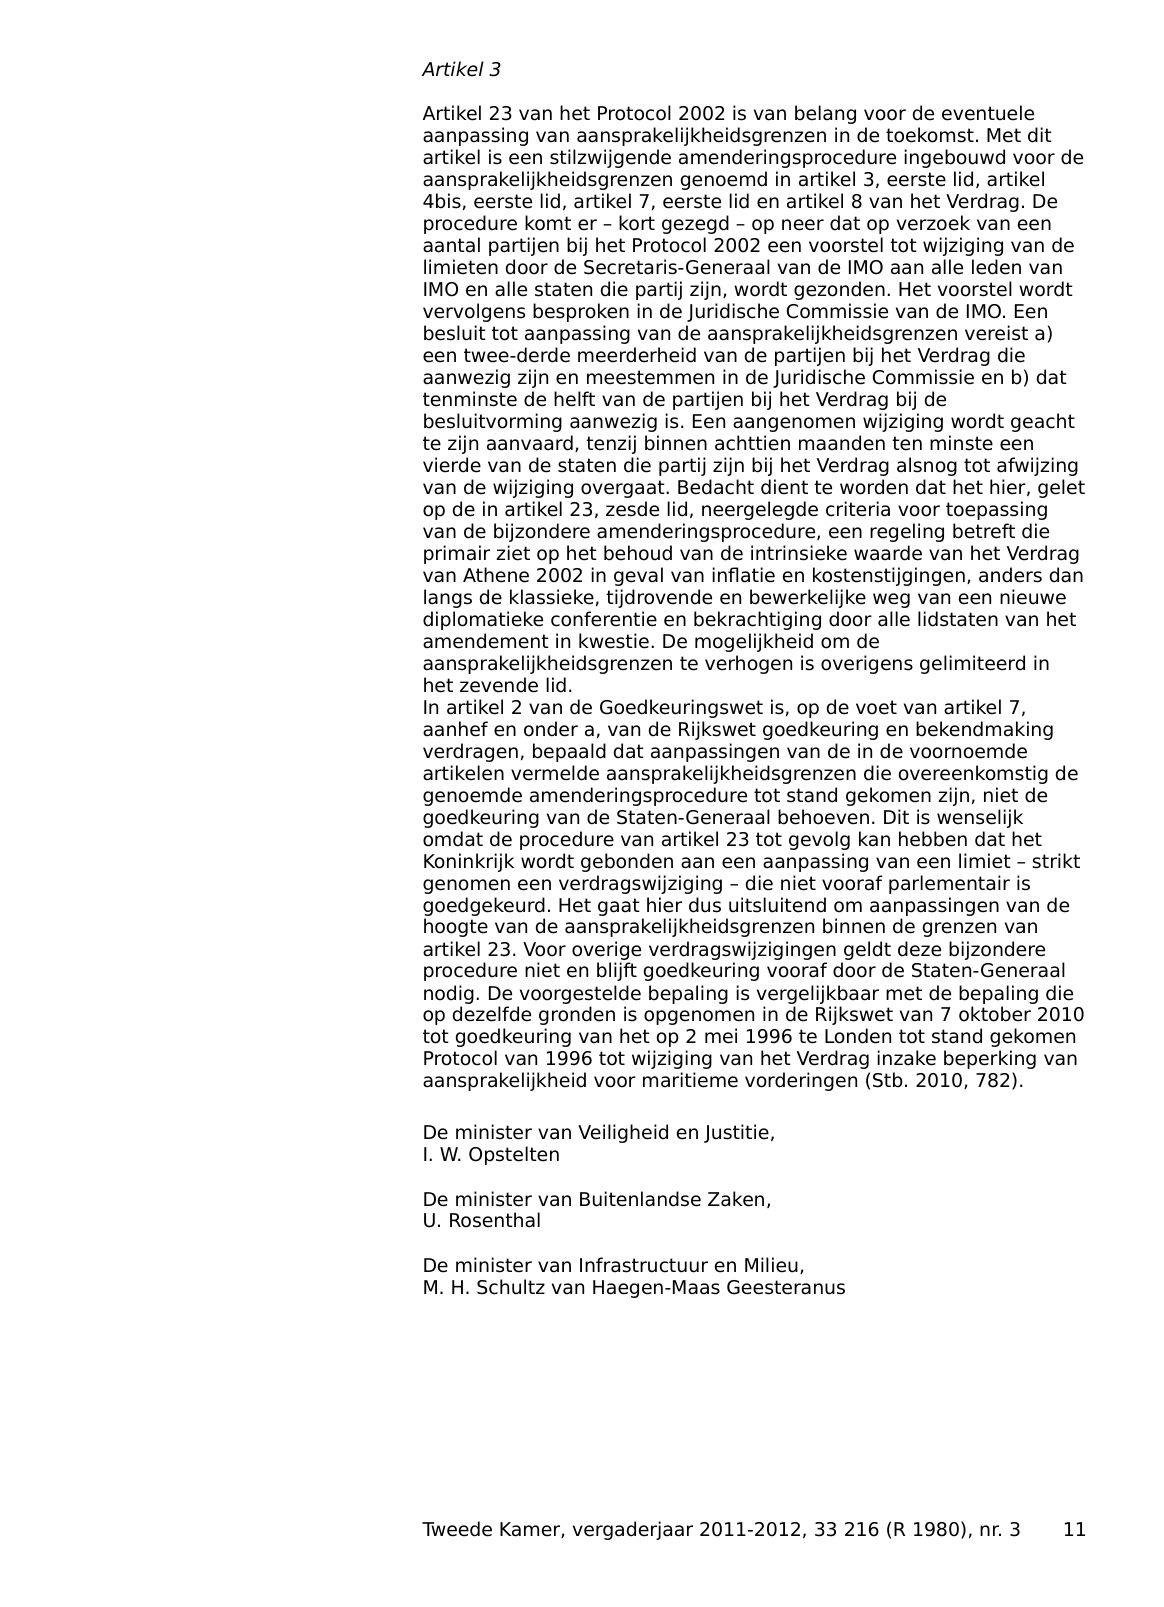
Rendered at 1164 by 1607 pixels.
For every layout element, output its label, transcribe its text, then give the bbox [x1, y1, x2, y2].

text In artikel 2 van de Goedkeuringswet is, op de voet van artikel 7, aanhef en onder a, van de Rijkswet goedkeuring en bekendmaking verdragen, bepaald dat aanpassingen van de in de voornoemde artikelen vermelde aansprakelijkheidsgrenzen die overeenkomstig de genoemde amenderingsprocedure tot stand gekomen zijn, niet de goedkeuring van de Staten-Generaal behoeven. Dit is wenselijk omdat de procedure van artikel 23 tot gevolg kan hebben dat het Koninkrijk wordt gebonden aan een aanpassing van een limiet – strikt genomen een verdragswijziging – die niet vooraf parlementair is goedgekeurd. Het gaat hier dus uitsluitend om aanpassingen van de hoogte van de aansprakelijkheidsgrenzen binnen de grenzen van artikel 23. Voor overige verdragswijzigingen geldt deze bijzondere procedure niet en blijft goedkeuring vooraf door de Staten-Generaal nodig. De voorgestelde bepaling is vergelijkbaar met de bepaling die op dezelfde gronden is opgenomen in de Rijkswet van 7 oktober 2010 tot goedkeuring van het op 2 mei 1996 te Londen tot stand gekomen Protocol van 1996 tot wijziging van het Verdrag inzake beperking van aansprakelijkheid voor maritieme vorderingen (Stb. 2010, 782). [422, 697, 1087, 1092]
text De minister van Buitenlandse Zaken, U. Rosenthal [422, 1188, 1087, 1232]
text Artikel 23 van het Protocol 2002 is van belang voor de eventuele aanpassing van aansprakelijkheidsgrenzen in de toekomst. Met dit artikel is een stilzwijgende amenderingsprocedure ingebouwd voor de aansprakelijkheidsgrenzen genoemd in artikel 3, eerste lid, artikel 4bis, eerste lid, artikel 7, eerste lid en artikel 8 van het Verdrag. De procedure komt er – kort gezegd – op neer dat op verzoek van een aantal partijen bij het Protocol 2002 een voorstel tot wijziging van de limieten door de Secretaris-Generaal van de IMO aan alle leden van IMO en alle staten die partij zijn, wordt gezonden. Het voorstel wordt vervolgens besproken in de Juridische Commissie van de IMO. Een besluit tot aanpassing van de aansprakelijkheidsgrenzen vereist a) een twee-derde meerderheid van de partijen bij het Verdrag die aanwezig zijn en meestemmen in de Juridische Commissie en b) dat tenminste de helft van de partijen bij het Verdrag bij de besluitvorming aanwezig is. Een aangenomen wijziging wordt geacht te zijn aanvaard, tenzij binnen achttien maanden ten minste een vierde van de staten die partij zijn bij het Verdrag alsnog tot afwijzing van de wijziging overgaat. Bedacht dient te worden dat het hier, gelet op de in artikel 23, zesde lid, neergelegde criteria voor toepassing van de bijzondere amenderingsprocedure, een regeling betreft die primair ziet op het behoud van de intrinsieke waarde van het Verdrag van Athene 2002 in geval van inflatie en kostenstijgingen, anders dan langs de klassieke, tijdrovende en bewerkelijke weg van een nieuwe diplomatieke conferentie en bekrachtiging door alle lidstaten van het amendement in kwestie. De mogelijkheid om de aansprakelijkheidsgrenzen te verhogen is overigens gelimiteerd in het zevende lid. [422, 103, 1087, 697]
subtitle Artikel 3 [422, 59, 1087, 81]
text De minister van Infrastructuur en Milieu, M. H. Schultz van Haegen-Maas Geesteranus [422, 1254, 1087, 1298]
text De minister van Veiligheid en Justitie, I. W. Opstelten [422, 1122, 1087, 1166]
